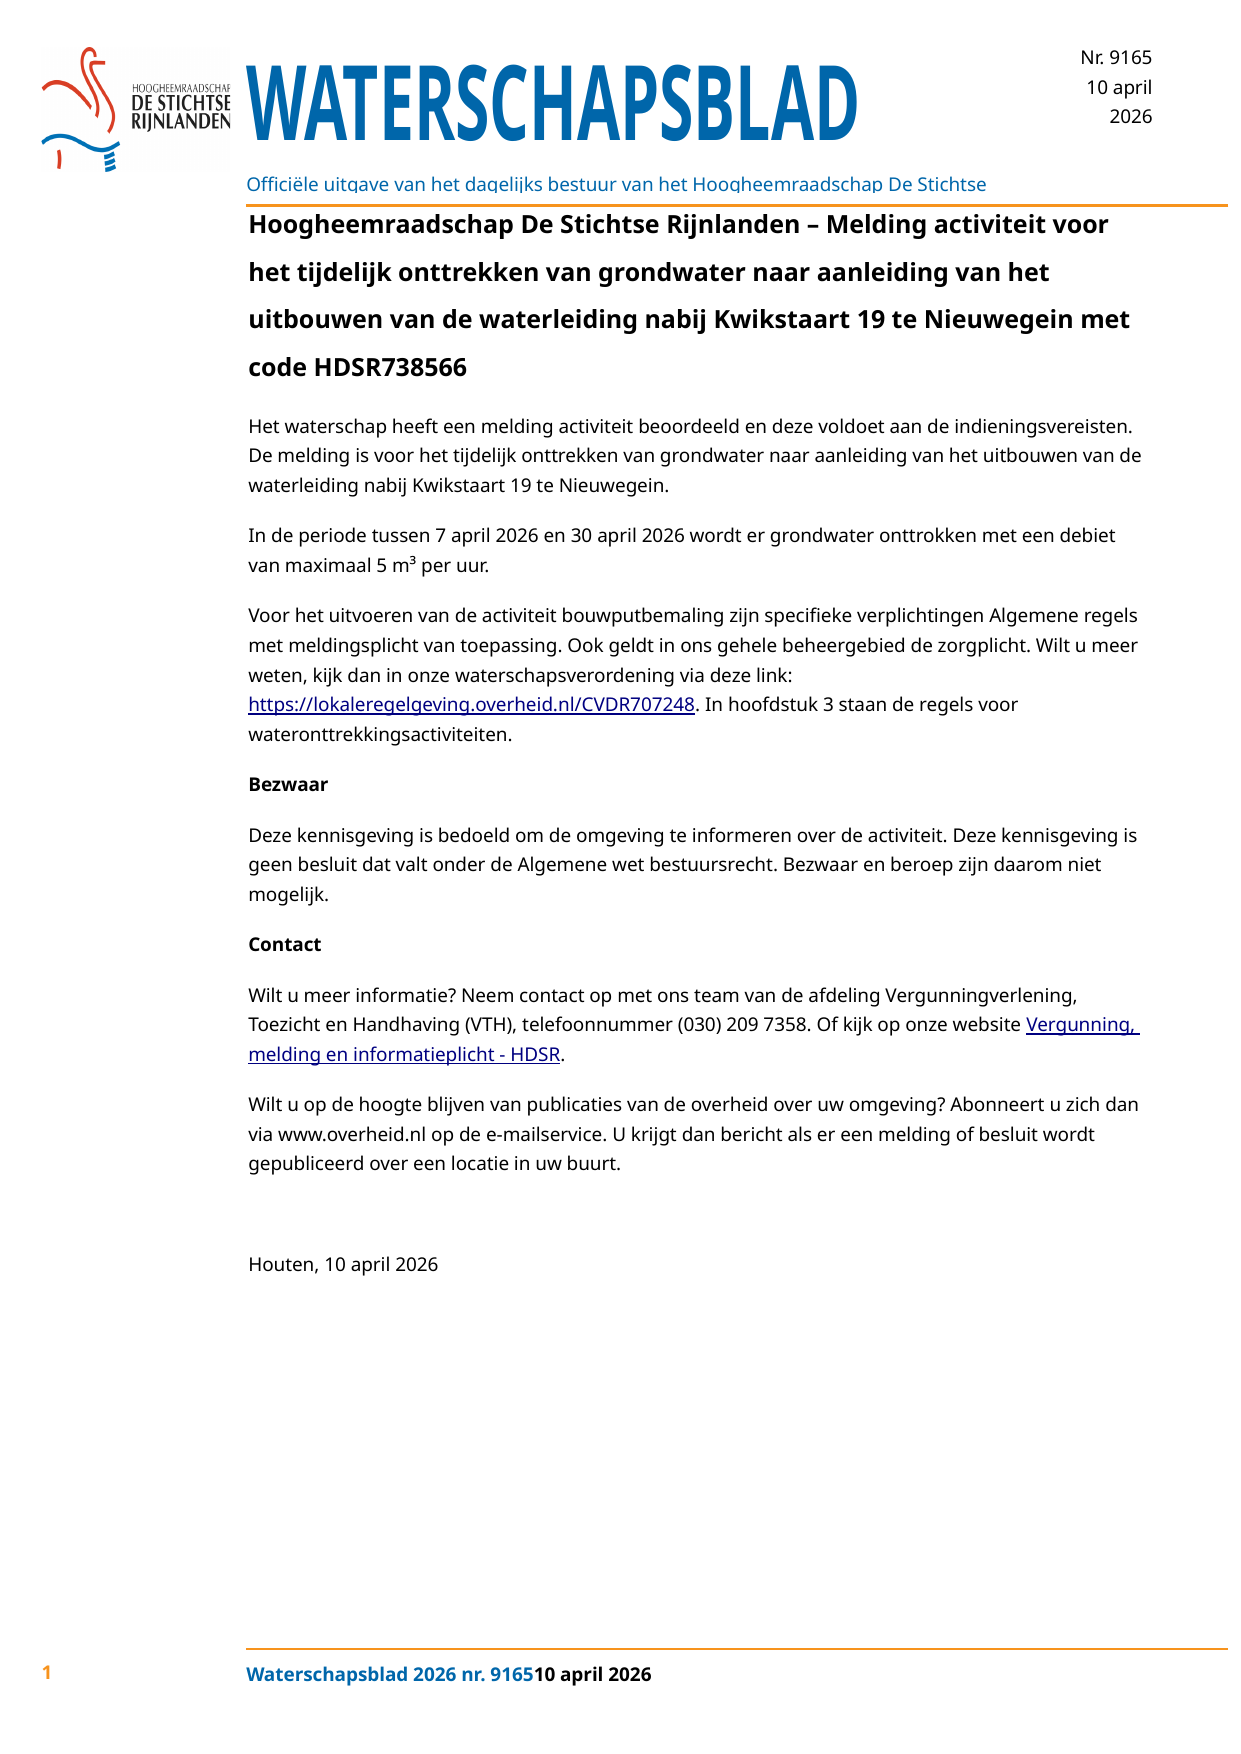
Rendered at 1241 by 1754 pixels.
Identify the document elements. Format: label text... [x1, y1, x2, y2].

picture [41, 47, 231, 172]
text Contact [248, 931, 1152, 957]
text Wilt u meer informatie? Neem contact op met ons team van de afdeling Vergunningverlening, Toezicht en Handhaving (VTH), telefoonnummer (030) 209 7358. Of kijk op onze website Vergunning, melding en informatieplicht - HDSR. [248, 982, 1152, 1067]
text In de periode tussen 7 april 2026 en 30 april 2026 wordt er grondwater onttrokken met een debiet van maximaal 5 m³ per uur. [248, 523, 1152, 578]
text Bezwaar [248, 771, 1152, 797]
text Hoogheemraadschap De Stichtse Rijnlanden – Melding activiteit voor het tijdelijk onttrekken van grondwater naar aanleiding van het uitbouwen van de waterleiding nabij Kwikstaart 19 te Nieuwegein met code HDSR738566 [248, 207, 1152, 384]
text Houten, 10 april 2026 [248, 1251, 1152, 1277]
text Wilt u op de hoogte blijven van publicaties van de overheid over uw omgeving? Abonneert u zich dan via www.overheid.nl op de e-mailservice. U krijgt dan bericht als er een melding of besluit wordt gepubliceerd over een locatie in uw buurt. [248, 1091, 1152, 1176]
text Deze kennisgeving is bedoeld om de omgeving te informeren over de activiteit. Deze kennisgeving is geen besluit dat valt onder de Algemene wet bestuursrecht. Bezwaar en beroep zijn daarom niet mogelijk. [248, 822, 1152, 907]
text Het waterschap heeft een melding activiteit beoordeeld en deze voldoet aan de indieningsvereisten. De melding is voor het tijdelijk onttrekken van grondwater naar aanleiding van het uitbouwen van de waterleiding nabij Kwikstaart 19 te Nieuwegein. [248, 413, 1152, 498]
text Voor het uitvoeren van de activiteit bouwputbemaling zijn specifieke verplichtingen Algemene regels met meldingsplicht van toepassing. Ook geldt in ons gehele beheergebied de zorgplicht. Wilt u meer weten, kijk dan in onze waterschapsverordening via deze link: https://lokaleregelgeving.overheid.nl/CVDR707248. In hoofdstuk 3 staan de regels voor wateronttrekkingsactiviteiten. [248, 603, 1152, 747]
